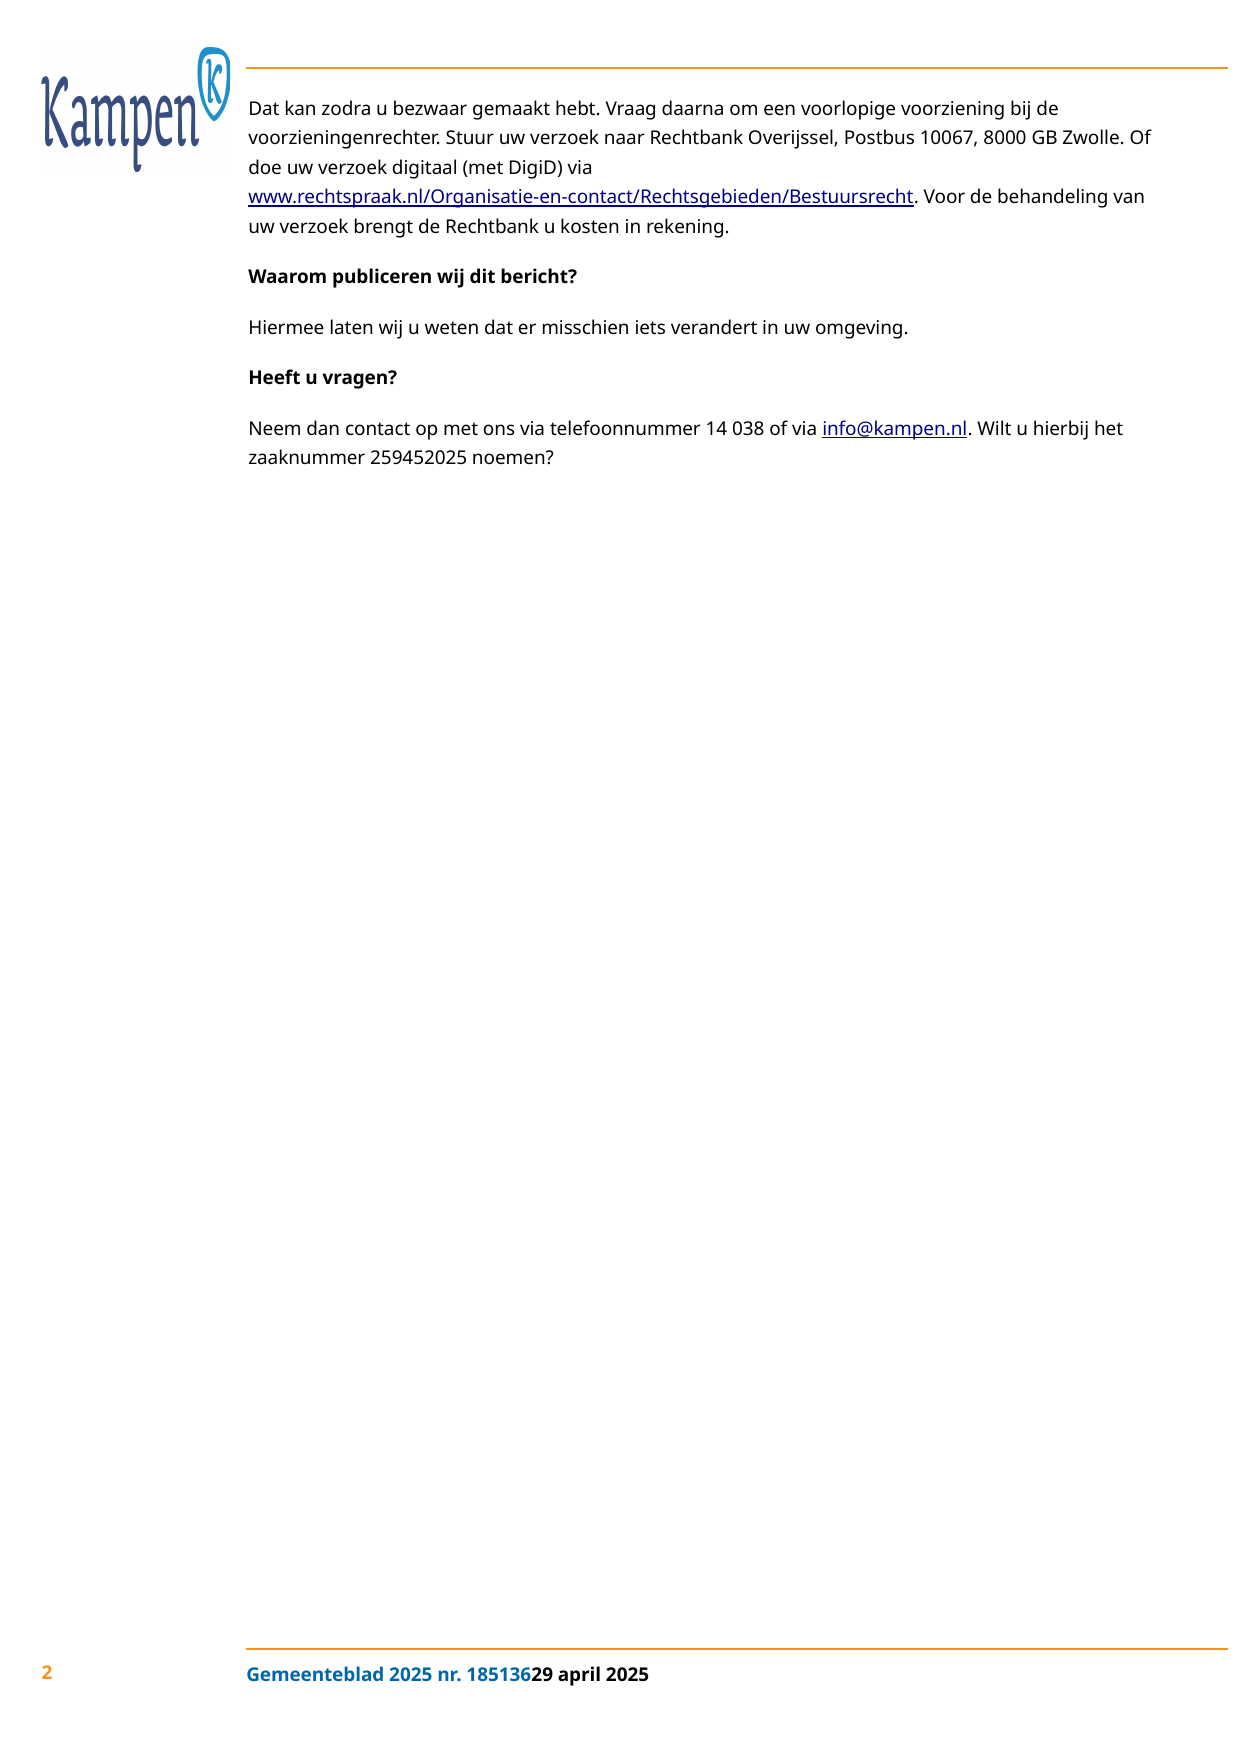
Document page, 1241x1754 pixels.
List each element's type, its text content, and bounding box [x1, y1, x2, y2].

picture [41, 47, 231, 172]
text Hiermee laten wij u weten dat er misschien iets verandert in uw omgeving. [248, 314, 1152, 340]
text Neem dan contact op met ons via telefoonnummer 14 038 of via info@kampen.nl. Wilt u hierbij het zaaknummer 259452025 noemen? [248, 415, 1152, 470]
text Waarom publiceren wij dit bericht? [248, 263, 1152, 289]
text Dat kan zodra u bezwaar gemaakt hebt. Vraag daarna om een voorlopige voorziening bij de voorzieningenrechter. Stuur uw verzoek naar Rechtbank Overijssel, Postbus 10067, 8000 GB Zwolle. Of doe uw verzoek digitaal (met DigiD) via www.rechtspraak.nl/Organisatie-en-contact/Rechtsgebieden/Bestuursrecht. Voor de behandeling van uw verzoek brengt de Rechtbank u kosten in rekening. [248, 95, 1152, 239]
text Heeft u vragen? [248, 364, 1152, 390]
